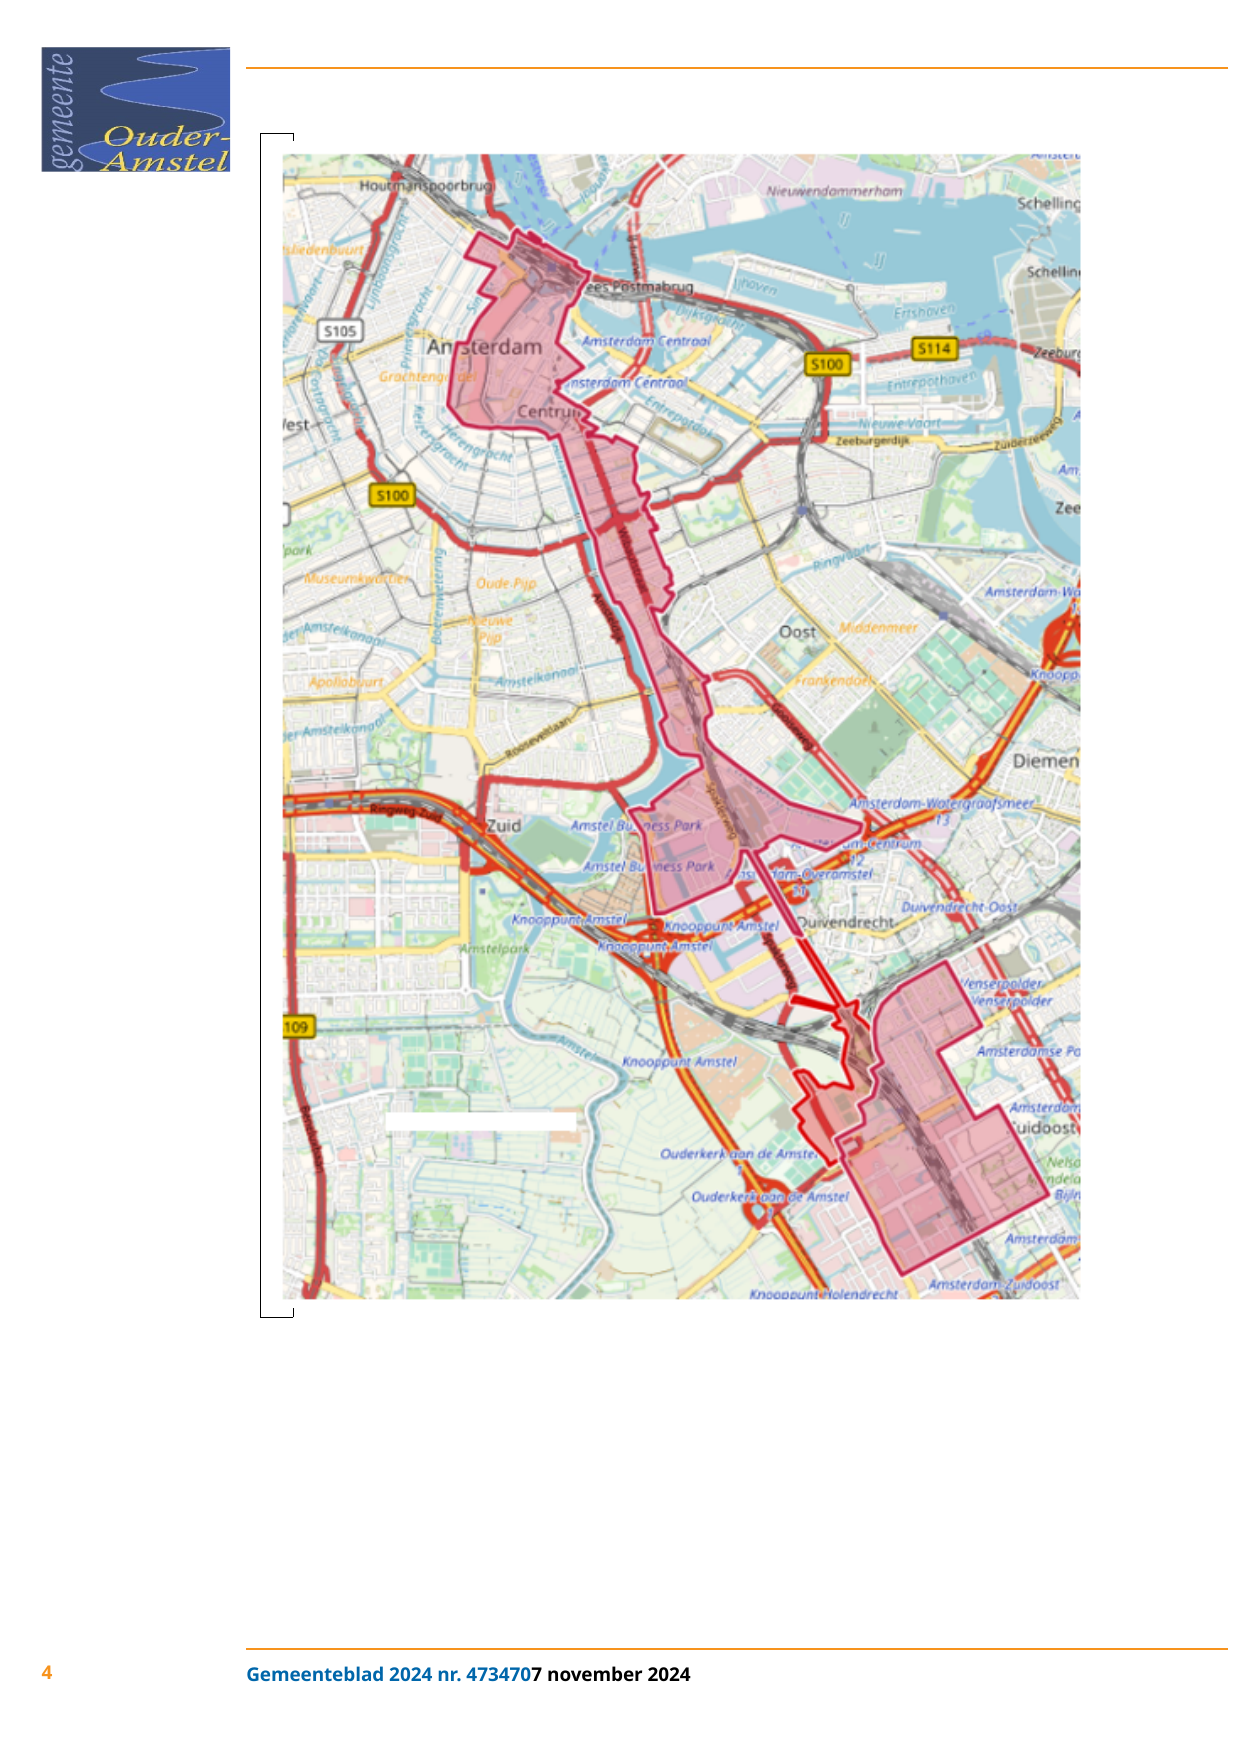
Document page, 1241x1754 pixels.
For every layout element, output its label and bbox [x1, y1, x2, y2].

picture [268, 141, 1095, 1308]
picture [41, 47, 231, 172]
